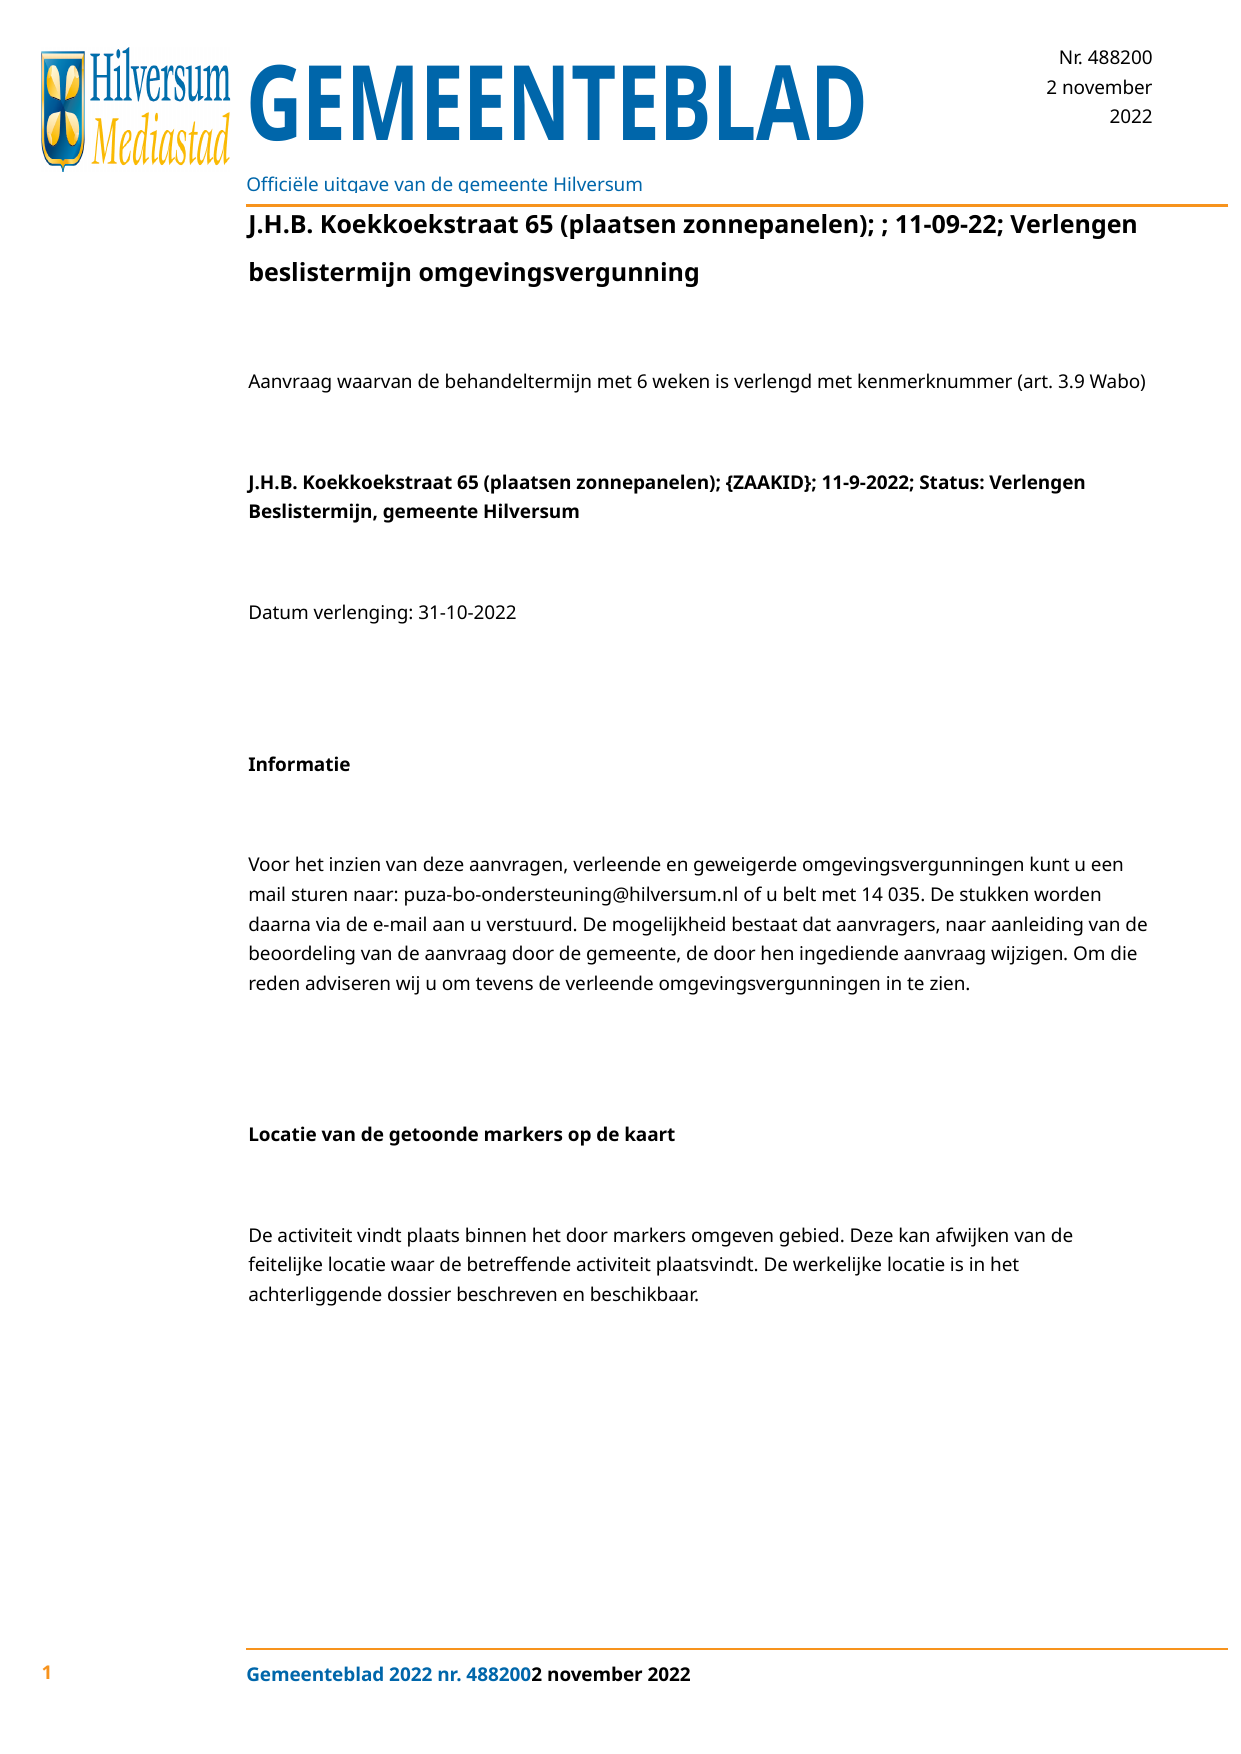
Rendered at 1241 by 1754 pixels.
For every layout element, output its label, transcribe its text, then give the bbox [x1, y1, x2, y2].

picture [41, 47, 231, 172]
text Locatie van de getoonde markers op de kaart [248, 1121, 1152, 1147]
text Informatie [248, 751, 1152, 777]
text J.H.B. Koekkoekstraat 65 (plaatsen zonnepanelen); ; 11-09-22; Verlengen beslistermijn omgevingsvergunning [248, 207, 1152, 288]
text Aanvraag waarvan de behandeltermijn met 6 weken is verlengd met kenmerknummer (art. 3.9 Wabo) [248, 368, 1152, 394]
text J.H.B. Koekkoekstraat 65 (plaatsen zonnepanelen); {ZAAKID}; 11-9-2022; Status: Verlengen Beslistermijn, gemeente Hilversum [248, 469, 1152, 524]
text De activiteit vindt plaats binnen het door markers omgeven gebied. Deze kan afwijken van de feitelijke locatie waar de betreffende activiteit plaatsvindt. De werkelijke locatie is in het achterliggende dossier beschreven en beschikbaar. [248, 1222, 1152, 1307]
text Voor het inzien van deze aanvragen, verleende en geweigerde omgevingsvergunningen kunt u een mail sturen naar: puza-bo-ondersteuning@hilversum.nl of u belt met 14 035. De stukken worden daarna via de e-mail aan u verstuurd. De mogelijkheid bestaat dat aanvragers, naar aanleiding van de beoordeling van de aanvraag door de gemeente, de door hen ingediende aanvraag wijzigen. Om die reden adviseren wij u om tevens de verleende omgevingsvergunningen in te zien. [248, 852, 1152, 996]
text Datum verlenging: 31-10-2022 [248, 599, 1152, 625]
